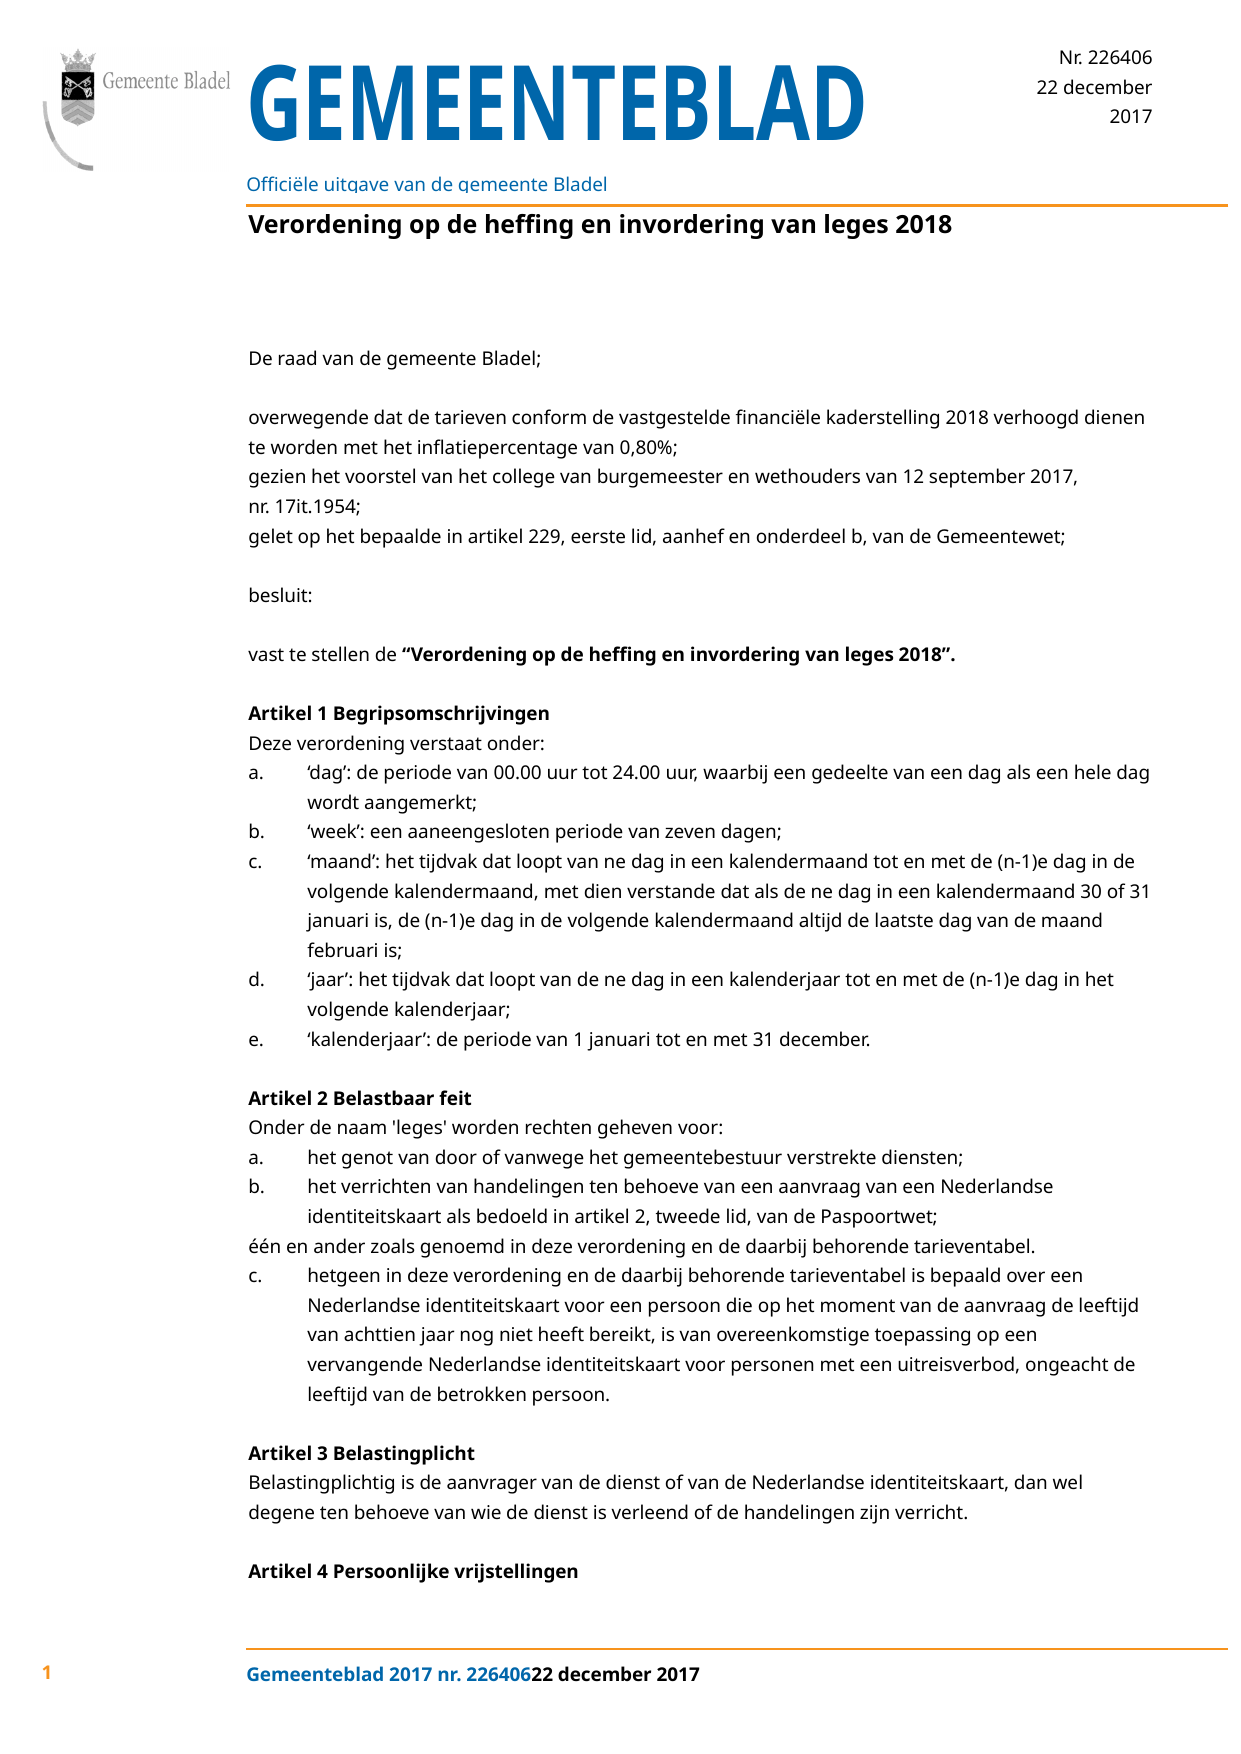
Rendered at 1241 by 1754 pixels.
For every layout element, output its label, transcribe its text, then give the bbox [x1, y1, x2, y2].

list het genot van door of vanwege het gemeentebestuur verstrekte diensten; [248, 1144, 1152, 1170]
list ‘kalenderjaar’: de periode van 1 januari tot en met 31 december. [248, 1026, 1152, 1051]
text Onder de naam 'leges' worden rechten geheven voor: [248, 1114, 1152, 1140]
list hetgeen in deze verordening en de daarbij behorende tarieventabel is bepaald over een Nederlandse identiteitskaart voor een persoon die op het moment van de aanvraag de leeftijd van achttien jaar nog niet heeft bereikt, is van overeenkomstige toepassing op een vervangende Nederlandse identiteitskaart voor personen met een uitreisverbod, ongeacht de leeftijd van de betrokken persoon. [248, 1262, 1152, 1406]
text De raad van de gemeente Bladel; [248, 345, 1152, 371]
list ‘jaar’: het tijdvak dat loopt van de ne dag in een kalenderjaar tot en met de (n-1)e dag in het volgende kalenderjaar; [248, 967, 1152, 1022]
text gelet op het bepaalde in artikel 229, eerste lid, aanhef en onderdeel b, van de Gemeentewet; [248, 523, 1152, 548]
text gezien het voorstel van het college van burgemeester en wethouders van 12 september 2017, nr. 17it.1954; [248, 464, 1152, 519]
text Deze verordening verstaat onder: [248, 730, 1152, 756]
list ‘maand’: het tijdvak dat loopt van ne dag in een kalendermaand tot en met de (n-1)e dag in de volgende kalendermaand, met dien verstande dat als de ne dag in een kalendermaand 30 of 31 januari is, de (n-1)e dag in de volgende kalendermaand altijd de laatste dag van de maand februari is; [248, 848, 1152, 963]
text Artikel 2 Belastbaar feit [248, 1085, 1152, 1111]
text één en ander zoals genoemd in deze verordening en de daarbij behorende tarieventabel. [248, 1233, 1152, 1258]
list het verrichten van handelingen ten behoeve van een aanvraag van een Nederlandse identiteitskaart als bedoeld in artikel 2, tweede lid, van de Paspoortwet; [248, 1174, 1152, 1229]
text Artikel 4 Persoonlijke vrijstellingen [248, 1558, 1152, 1584]
text Artikel 3 Belastingplicht [248, 1440, 1152, 1466]
list ‘week’: een aaneengesloten periode van zeven dagen; [248, 819, 1152, 844]
text Belastingplichtig is de aanvrager van de dienst of van de Nederlandse identiteitskaart, dan wel degene ten behoeve van wie de dienst is verleend of de handelingen zijn verricht. [248, 1469, 1152, 1525]
list ‘dag’: de periode van 00.00 uur tot 24.00 uur, waarbij een gedeelte van een dag als een hele dag wordt aangemerkt; [248, 759, 1152, 815]
text Verordening op de heffing en invordering van leges 2018 [248, 207, 1152, 241]
text besluit: [248, 582, 1152, 608]
text overwegende dat de tarieven conform de vastgestelde financiële kaderstelling 2018 verhoogd dienen te worden met het inflatiepercentage van 0,80%; [248, 404, 1152, 460]
text Artikel 1 Begripsomschrijvingen [248, 700, 1152, 726]
text vast te stellen de “Verordening op de heffing en invordering van leges 2018”. [248, 641, 1152, 667]
picture [41, 47, 231, 172]
